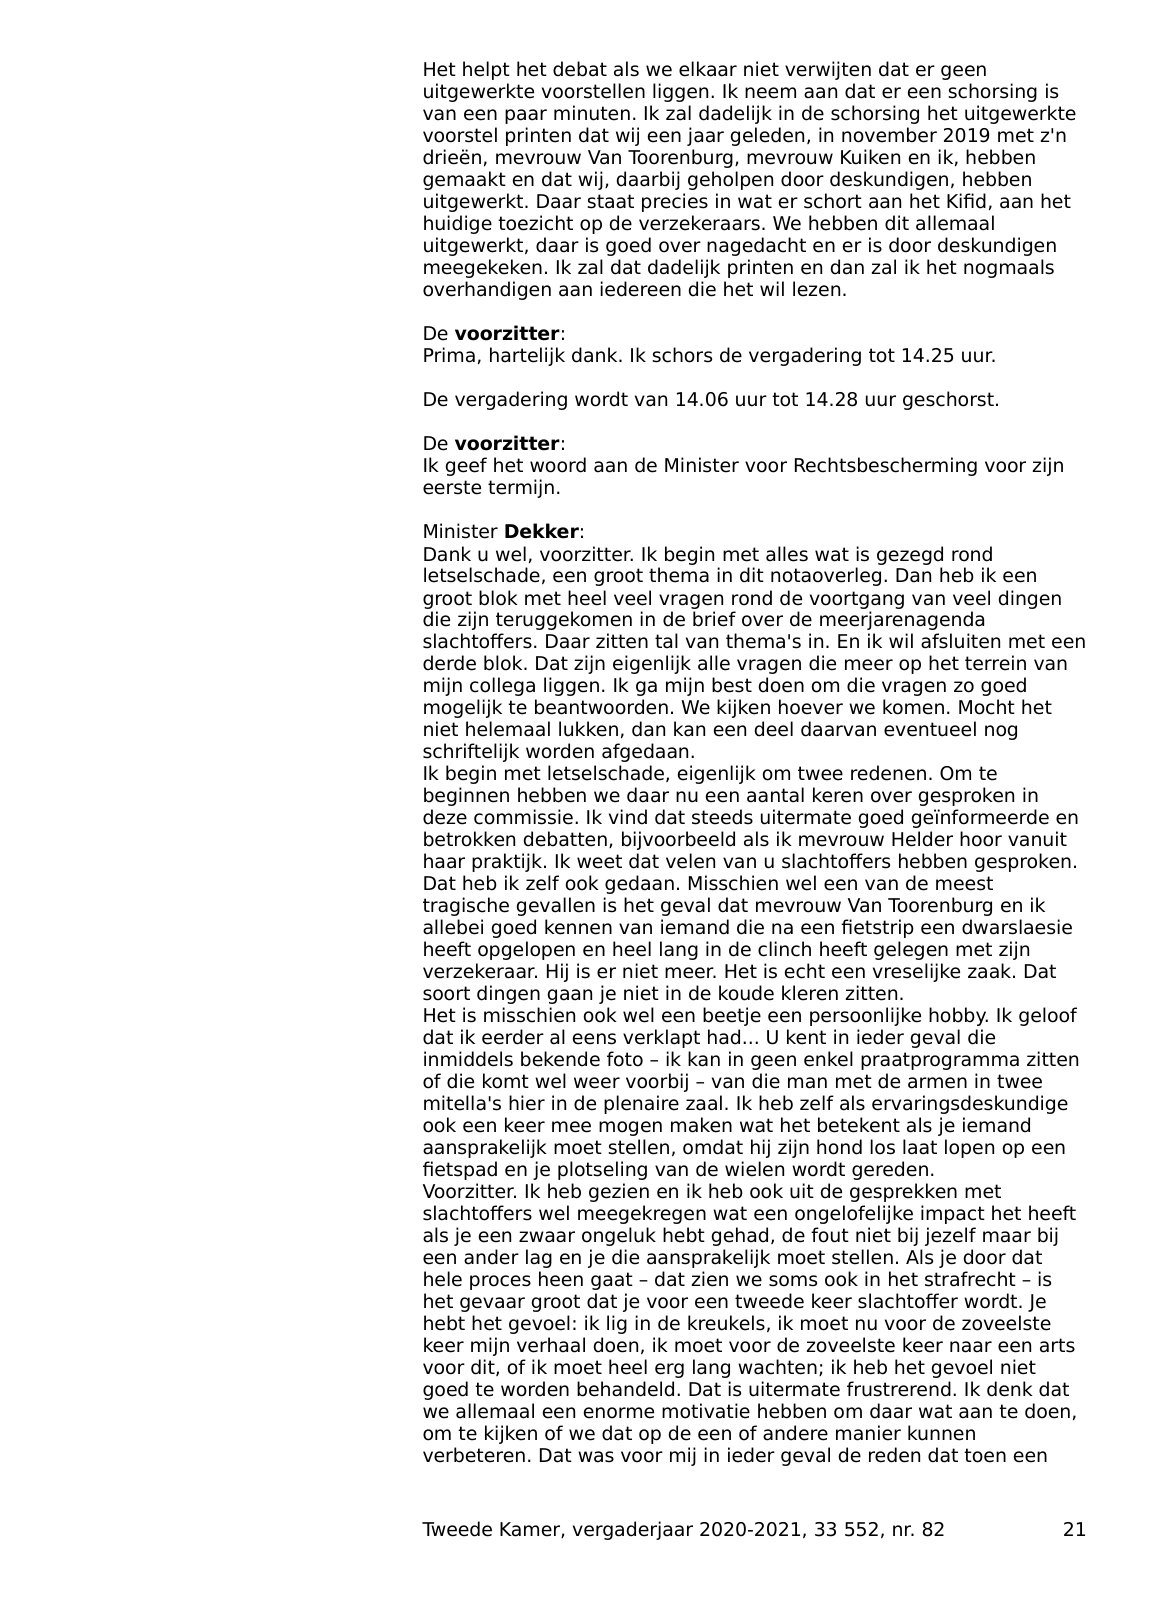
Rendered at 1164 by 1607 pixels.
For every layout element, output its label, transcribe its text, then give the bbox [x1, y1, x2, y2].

text Het helpt het debat als we elkaar niet verwijten dat er geen uitgewerkte voorstellen liggen. Ik neem aan dat er een schorsing is van een paar minuten. Ik zal dadelijk in de schorsing het uitgewerkte voorstel printen dat wij een jaar geleden, in november 2019 met z'n drieën, mevrouw Van Toorenburg, mevrouw Kuiken en ik, hebben gemaakt en dat wij, daarbij geholpen door deskundigen, hebben uitgewerkt. Daar staat precies in wat er schort aan het Kifid, aan het huidige toezicht op de verzekeraars. We hebben dit allemaal uitgewerkt, daar is goed over nagedacht en er is door deskundigen meegekeken. Ik zal dat dadelijk printen en dan zal ik het nogmaals overhandigen aan iedereen die het wil lezen. [422, 59, 1087, 301]
text Prima, hartelijk dank. Ik schors de vergadering tot 14.25 uur. [422, 345, 1087, 367]
text Ik geef het woord aan de Minister voor Rechtsbescherming voor zijn eerste termijn. [422, 455, 1087, 499]
text Minister Dekker: [422, 521, 1087, 543]
text De vergadering wordt van 14.06 uur tot 14.28 uur geschorst. [422, 389, 1087, 411]
text Voorzitter. Ik heb gezien en ik heb ook uit de gesprekken met slachtoffers wel meegekregen wat een ongelofelijke impact het heeft als je een zwaar ongeluk hebt gehad, de fout niet bij jezelf maar bij een ander lag en je die aansprakelijk moet stellen. Als je door dat hele proces heen gaat – dat zien we soms ook in het strafrecht – is het gevaar groot dat je voor een tweede keer slachtoffer wordt. Je hebt het gevoel: ik lig in de kreukels, ik moet nu voor de zoveelste keer mijn verhaal doen, ik moet voor de zoveelste keer naar een arts voor dit, of ik moet heel erg lang wachten; ik heb het gevoel niet goed te worden behandeld. Dat is uitermate frustrerend. Ik denk dat we allemaal een enorme motivatie hebben om daar wat aan te doen, om te kijken of we dat op de een of andere manier kunnen verbeteren. Dat was voor mij in ieder geval de reden dat toen een [422, 1181, 1087, 1467]
text Het is misschien ook wel een beetje een persoonlijke hobby. Ik geloof dat ik eerder al eens verklapt had... U kent in ieder geval die inmiddels bekende foto – ik kan in geen enkel praatprogramma zitten of die komt wel weer voorbij – van die man met de armen in twee mitella's hier in de plenaire zaal. Ik heb zelf als ervaringsdeskundige ook een keer mee mogen maken wat het betekent als je iemand aansprakelijk moet stellen, omdat hij zijn hond los laat lopen op een fietspad en je plotseling van de wielen wordt gereden. [422, 1005, 1087, 1181]
text De voorzitter: [422, 433, 1087, 455]
text De voorzitter: [422, 323, 1087, 345]
text Ik begin met letselschade, eigenlijk om twee redenen. Om te beginnen hebben we daar nu een aantal keren over gesproken in deze commissie. Ik vind dat steeds uitermate goed geïnformeerde en betrokken debatten, bijvoorbeeld als ik mevrouw Helder hoor vanuit haar praktijk. Ik weet dat velen van u slachtoffers hebben gesproken. Dat heb ik zelf ook gedaan. Misschien wel een van de meest tragische gevallen is het geval dat mevrouw Van Toorenburg en ik allebei goed kennen van iemand die na een fietstrip een dwarslaesie heeft opgelopen en heel lang in de clinch heeft gelegen met zijn verzekeraar. Hij is er niet meer. Het is echt een vreselijke zaak. Dat soort dingen gaan je niet in de koude kleren zitten. [422, 763, 1087, 1005]
text Dank u wel, voorzitter. Ik begin met alles wat is gezegd rond letselschade, een groot thema in dit notaoverleg. Dan heb ik een groot blok met heel veel vragen rond de voortgang van veel dingen die zijn teruggekomen in de brief over de meerjarenagenda slachtoffers. Daar zitten tal van thema's in. En ik wil afsluiten met een derde blok. Dat zijn eigenlijk alle vragen die meer op het terrein van mijn collega liggen. Ik ga mijn best doen om die vragen zo goed mogelijk te beantwoorden. We kijken hoever we komen. Mocht het niet helemaal lukken, dan kan een deel daarvan eventueel nog schriftelijk worden afgedaan. [422, 543, 1087, 763]
